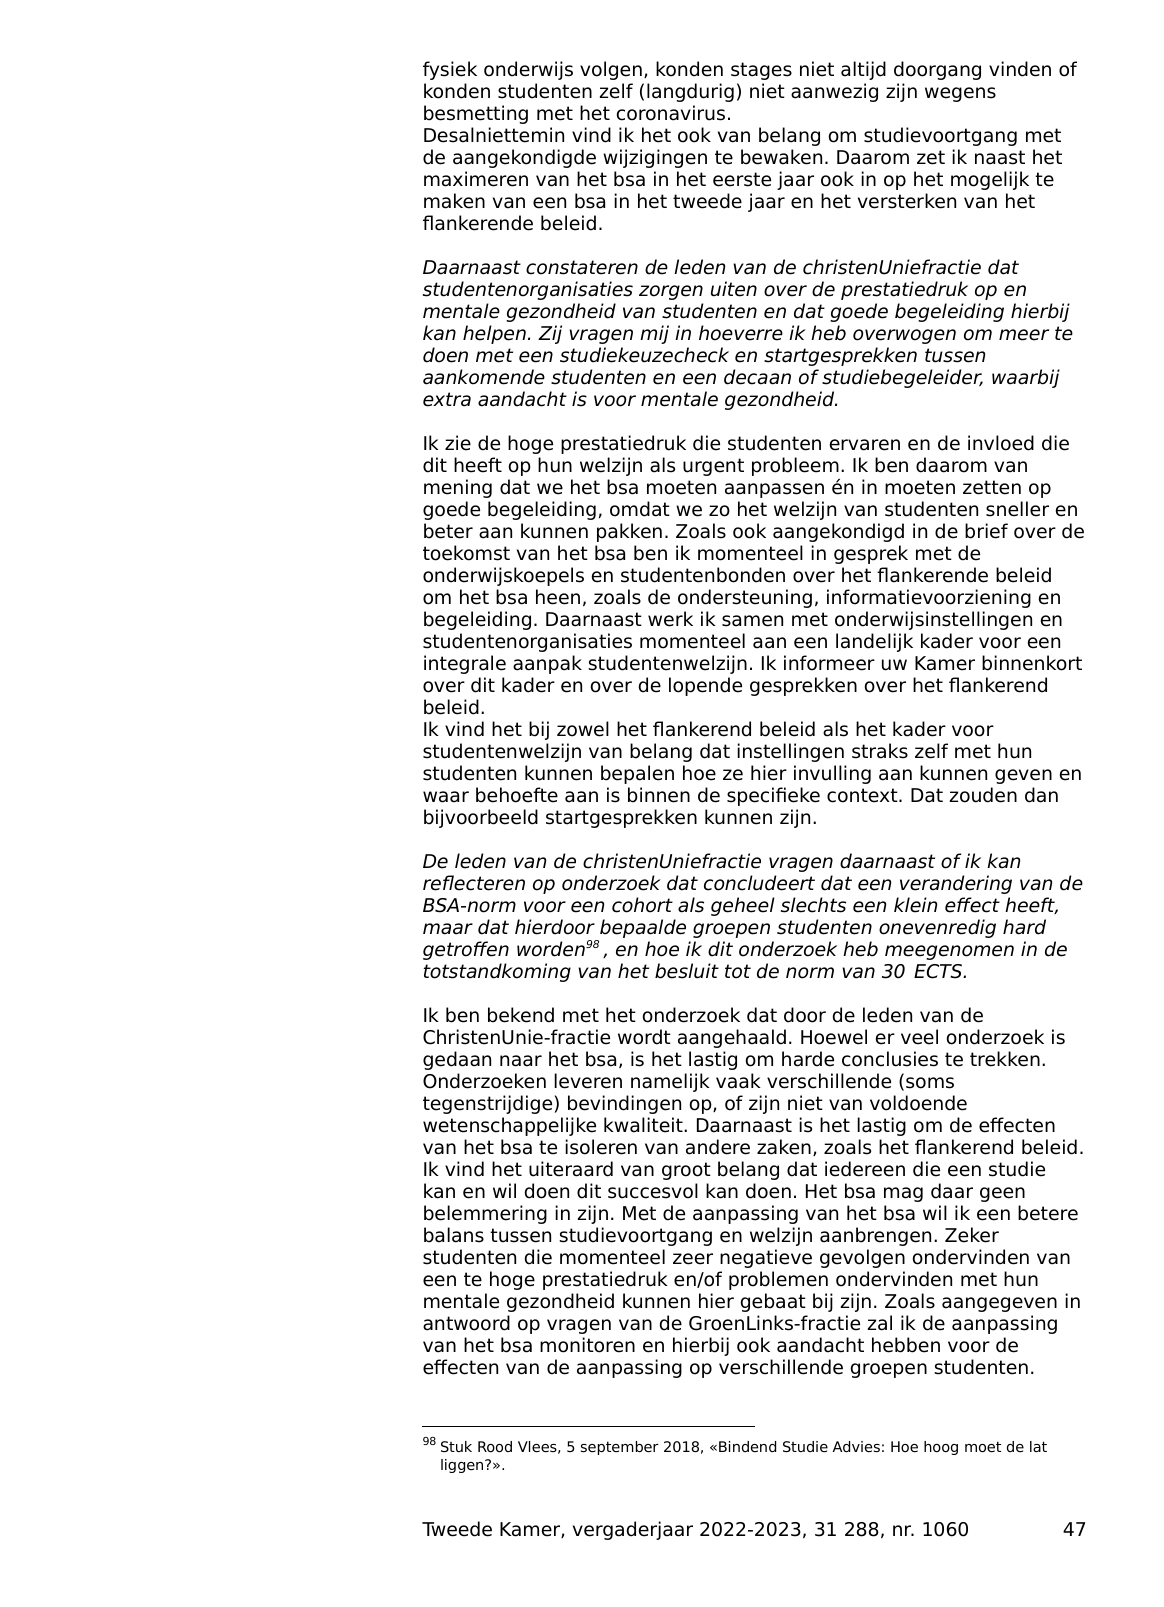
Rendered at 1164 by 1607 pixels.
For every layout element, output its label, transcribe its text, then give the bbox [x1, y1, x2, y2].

text Stuk Rood Vlees, 5 september 2018, «Bindend Studie Advies: Hoe hoog moet de lat liggen?». [422, 1435, 1087, 1474]
text Ik zie de hoge prestatiedruk die studenten ervaren en de invloed die dit heeft op hun welzijn als urgent probleem. Ik ben daarom van mening dat we het bsa moeten aanpassen én in moeten zetten op goede begeleiding, omdat we zo het welzijn van studenten sneller en beter aan kunnen pakken. Zoals ook aangekondigd in de brief over de toekomst van het bsa ben ik momenteel in gesprek met de onderwijskoepels en studentenbonden over het flankerende beleid om het bsa heen, zoals de ondersteuning, informatievoorziening en begeleiding. Daarnaast werk ik samen met onderwijsinstellingen en studentenorganisaties momenteel aan een landelijk kader voor een integrale aanpak studentenwelzijn. Ik informeer uw Kamer binnenkort over dit kader en over de lopende gesprekken over het flankerend beleid. [422, 433, 1087, 719]
text De leden van de christenUniefractie vragen daarnaast of ik kan reflecteren op onderzoek dat concludeert dat een verandering van de BSA-norm voor een cohort als geheel slechts een klein effect heeft, maar dat hierdoor bepaalde groepen studenten onevenredig hard getroffen worden, en hoe ik dit onderzoek heb meegenomen in de totstandkoming van het besluit tot de norm van 30 ECTS. [422, 851, 1087, 983]
text Ik ben bekend met het onderzoek dat door de leden van de ChristenUnie-fractie wordt aangehaald. Hoewel er veel onderzoek is gedaan naar het bsa, is het lastig om harde conclusies te trekken. Onderzoeken leveren namelijk vaak verschillende (soms tegenstrijdige) bevindingen op, of zijn niet van voldoende wetenschappelijke kwaliteit. Daarnaast is het lastig om de effecten van het bsa te isoleren van andere zaken, zoals het flankerend beleid. Ik vind het uiteraard van groot belang dat iedereen die een studie kan en wil doen dit succesvol kan doen. Het bsa mag daar geen belemmering in zijn. Met de aanpassing van het bsa wil ik een betere balans tussen studievoortgang en welzijn aanbrengen. Zeker studenten die momenteel zeer negatieve gevolgen ondervinden van een te hoge prestatiedruk en/of problemen ondervinden met hun mentale gezondheid kunnen hier gebaat bij zijn. Zoals aangegeven in antwoord op vragen van de GroenLinks-fractie zal ik de aanpassing van het bsa monitoren en hierbij ook aandacht hebben voor de effecten van de aanpassing op verschillende groepen studenten. [422, 1005, 1087, 1379]
text Daarnaast constateren de leden van de christenUniefractie dat studentenorganisaties zorgen uiten over de prestatiedruk op en mentale gezondheid van studenten en dat goede begeleiding hierbij kan helpen. Zij vragen mij in hoeverre ik heb overwogen om meer te doen met een studiekeuzecheck en startgesprekken tussen aankomende studenten en een decaan of studiebegeleider, waarbij extra aandacht is voor mentale gezondheid. [422, 257, 1087, 411]
text fysiek onderwijs volgen, konden stages niet altijd doorgang vinden of konden studenten zelf (langdurig) niet aanwezig zijn wegens besmetting met het coronavirus. [422, 59, 1087, 125]
text Ik vind het bij zowel het flankerend beleid als het kader voor studentenwelzijn van belang dat instellingen straks zelf met hun studenten kunnen bepalen hoe ze hier invulling aan kunnen geven en waar behoefte aan is binnen de specifieke context. Dat zouden dan bijvoorbeeld startgesprekken kunnen zijn. [422, 719, 1087, 829]
text Desalniettemin vind ik het ook van belang om studievoortgang met de aangekondigde wijzigingen te bewaken. Daarom zet ik naast het maximeren van het bsa in het eerste jaar ook in op het mogelijk te maken van een bsa in het tweede jaar en het versterken van het flankerende beleid. [422, 125, 1087, 235]
